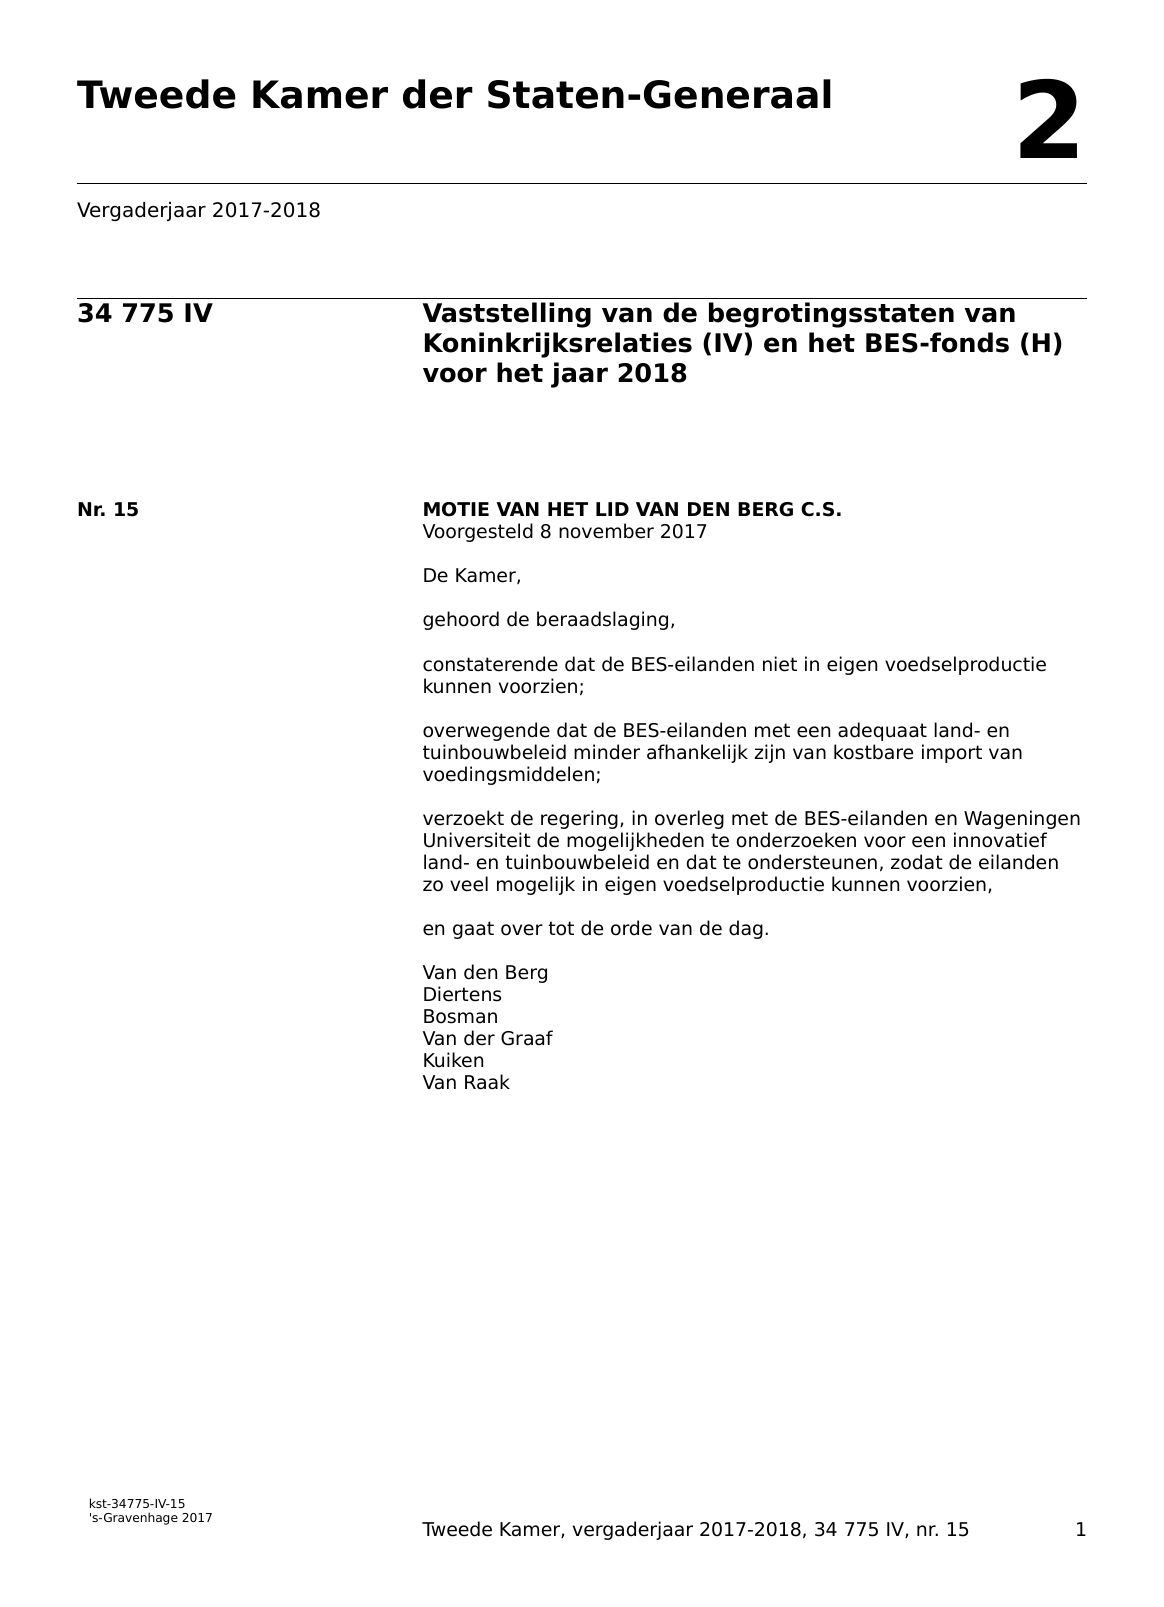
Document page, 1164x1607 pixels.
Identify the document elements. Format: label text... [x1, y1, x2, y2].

subtitle Nr. 15 MOTIE VAN HET LID VAN DEN BERG C.S. [77, 499, 1087, 521]
text constaterende dat de BES-eilanden niet in eigen voedselproductie kunnen voorzien; [422, 653, 1087, 697]
text Van den Berg [422, 962, 1087, 984]
text Kuiken [422, 1050, 1087, 1072]
table_header 2 [886, 59, 1087, 183]
text Voorgesteld 8 november 2017 [422, 521, 1087, 543]
text De Kamer, [422, 565, 1087, 587]
subtitle 34 775 IV Vaststelling van de begrotingsstaten van Koninkrijksrelaties (IV) en het BES-fonds (H) voor het jaar 2018 [77, 299, 1087, 388]
text Van der Graaf [422, 1028, 1087, 1050]
text kst-34775-IV-15 [88, 1497, 323, 1511]
text Van Raak [422, 1072, 1087, 1094]
text gehoord de beraadslaging, [422, 609, 1087, 631]
text overwegende dat de BES-eilanden met een adequaat land- en tuinbouwbeleid minder afhankelijk zijn van kostbare import van voedingsmiddelen; [422, 720, 1087, 786]
text 's-Gravenhage 2017 [88, 1511, 323, 1525]
table_cell Vergaderjaar 2017-2018 [77, 184, 1087, 298]
text Bosman [422, 1006, 1087, 1028]
text Diertens [422, 984, 1087, 1006]
table_header Tweede Kamer der Staten-Generaal [77, 59, 886, 183]
text verzoekt de regering, in overleg met de BES-eilanden en Wageningen Universiteit de mogelijkheden te onderzoeken voor een innovatief land- en tuinbouwbeleid en dat te ondersteunen, zodat de eilanden zo veel mogelijk in eigen voedselproductie kunnen voorzien, [422, 808, 1087, 896]
text en gaat over tot de orde van de dag. [422, 918, 1087, 940]
